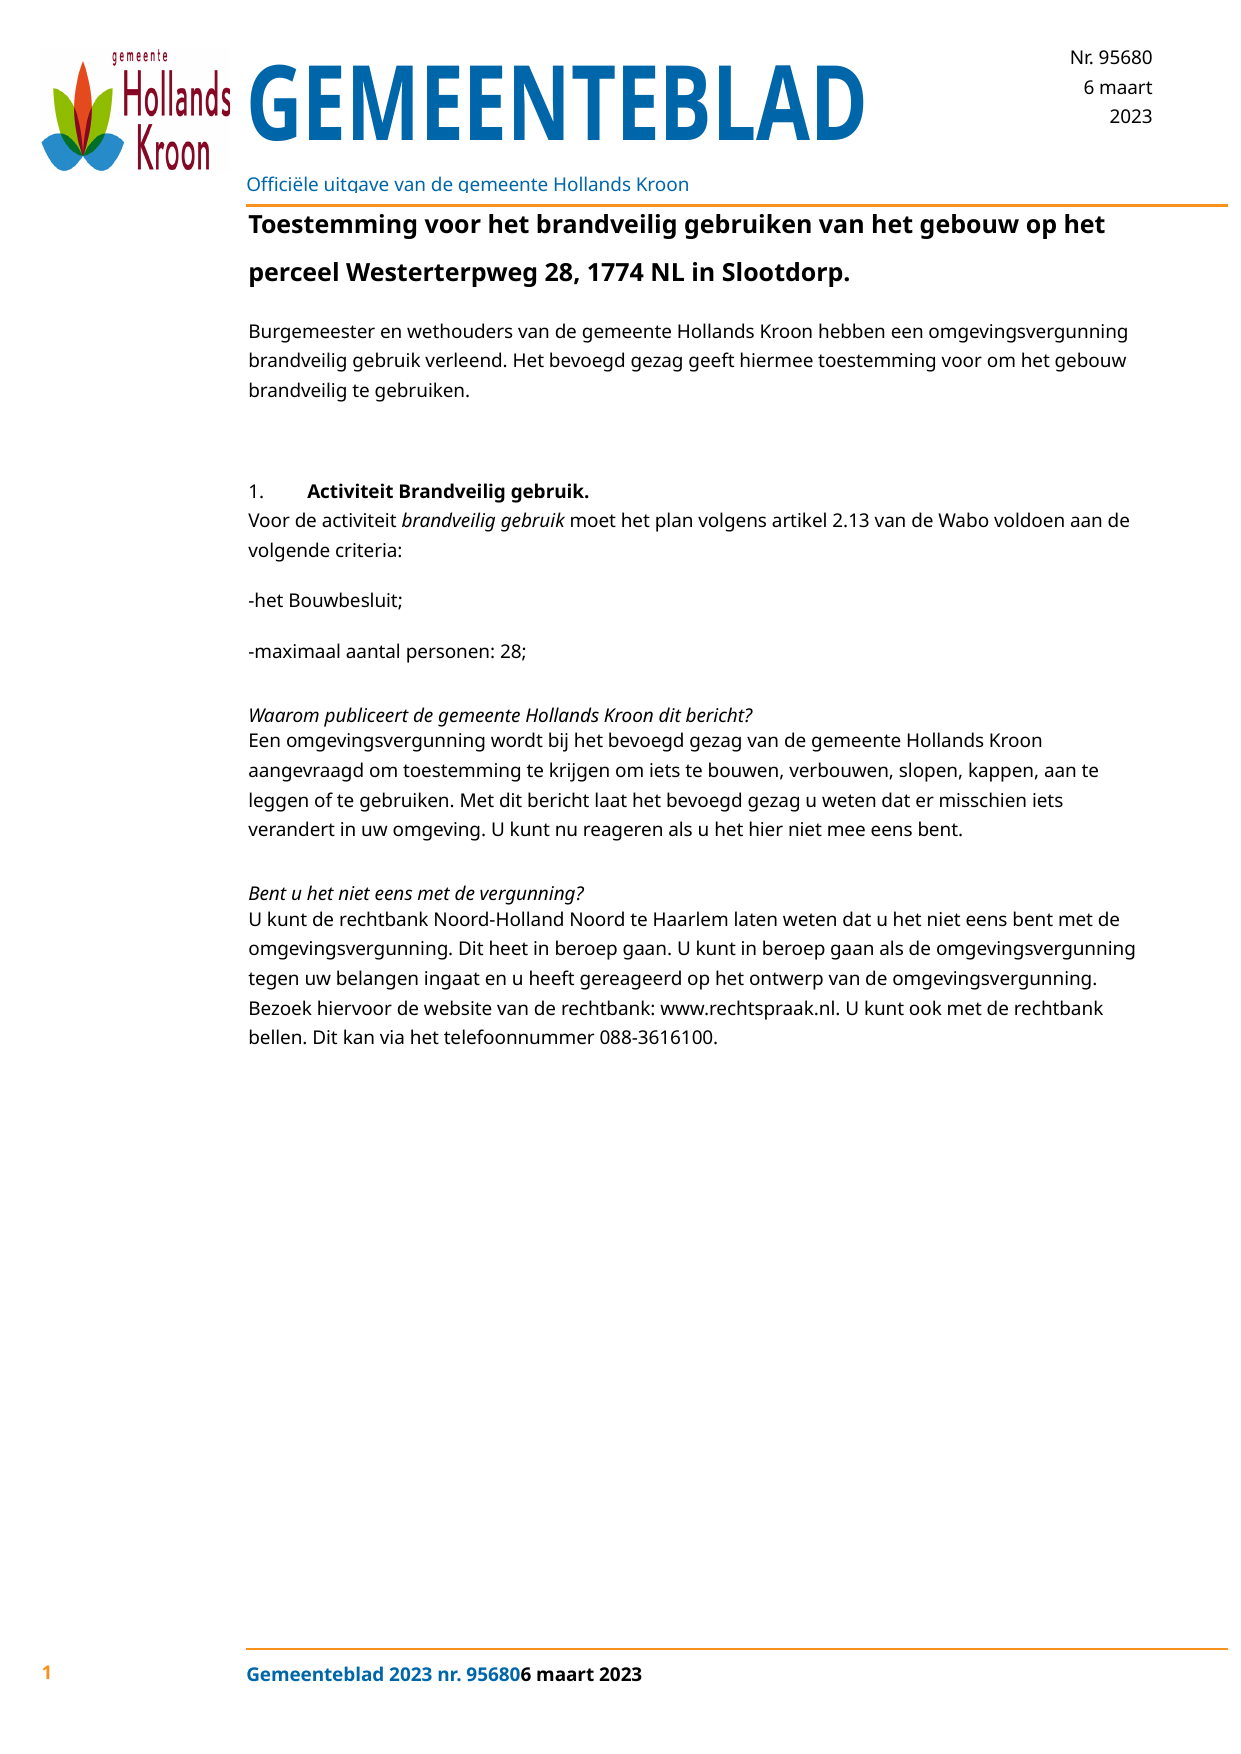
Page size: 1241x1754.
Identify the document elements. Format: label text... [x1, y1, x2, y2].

text U kunt de rechtbank Noord-Holland Noord te Haarlem laten weten dat u het niet eens bent met de omgevingsvergunning. Dit heet in beroep gaan. U kunt in beroep gaan als de omgevingsvergunning tegen uw belangen ingaat en u heeft gereageerd op het ontwerp van de omgevingsvergunning. Bezoek hiervoor de website van de rechtbank: www.rechtspraak.nl. U kunt ook met de rechtbank bellen. Dit kan via het telefoonnummer 088-3616100. [248, 906, 1152, 1050]
text Een omgevingsvergunning wordt bij het bevoegd gezag van de gemeente Hollands Kroon aangevraagd om toestemming te krijgen om iets te bouwen, verbouwen, slopen, kappen, aan te leggen of te gebruiken. Met dit bericht laat het bevoegd gezag u weten dat er misschien iets verandert in uw omgeving. U kunt nu reageren als u het hier niet mee eens bent. [248, 728, 1152, 842]
text Bent u het niet eens met de vergunning? [248, 880, 1152, 906]
picture [41, 47, 231, 172]
text Burgemeester en wethouders van de gemeente Hollands Kroon hebben een omgevingsvergunning brandveilig gebruik verleend. Het bevoegd gezag geeft hiermee toestemming voor om het gebouw brandveilig te gebruiken. [248, 318, 1152, 403]
text Waarom publiceert de gemeente Hollands Kroon dit bericht? [248, 702, 1152, 728]
list Activiteit Brandveilig gebruik. [248, 478, 1152, 504]
text -maximaal aantal personen: 28; [248, 638, 1152, 664]
text Voor de activiteit brandveilig gebruik moet het plan volgens artikel 2.13 van de Wabo voldoen aan de volgende criteria: [248, 507, 1152, 563]
text Toestemming voor het brandveilig gebruiken van het gebouw op het perceel Westerterpweg 28, 1774 NL in Slootdorp. [248, 207, 1152, 288]
text -het Bouwbesluit; [248, 587, 1152, 613]
